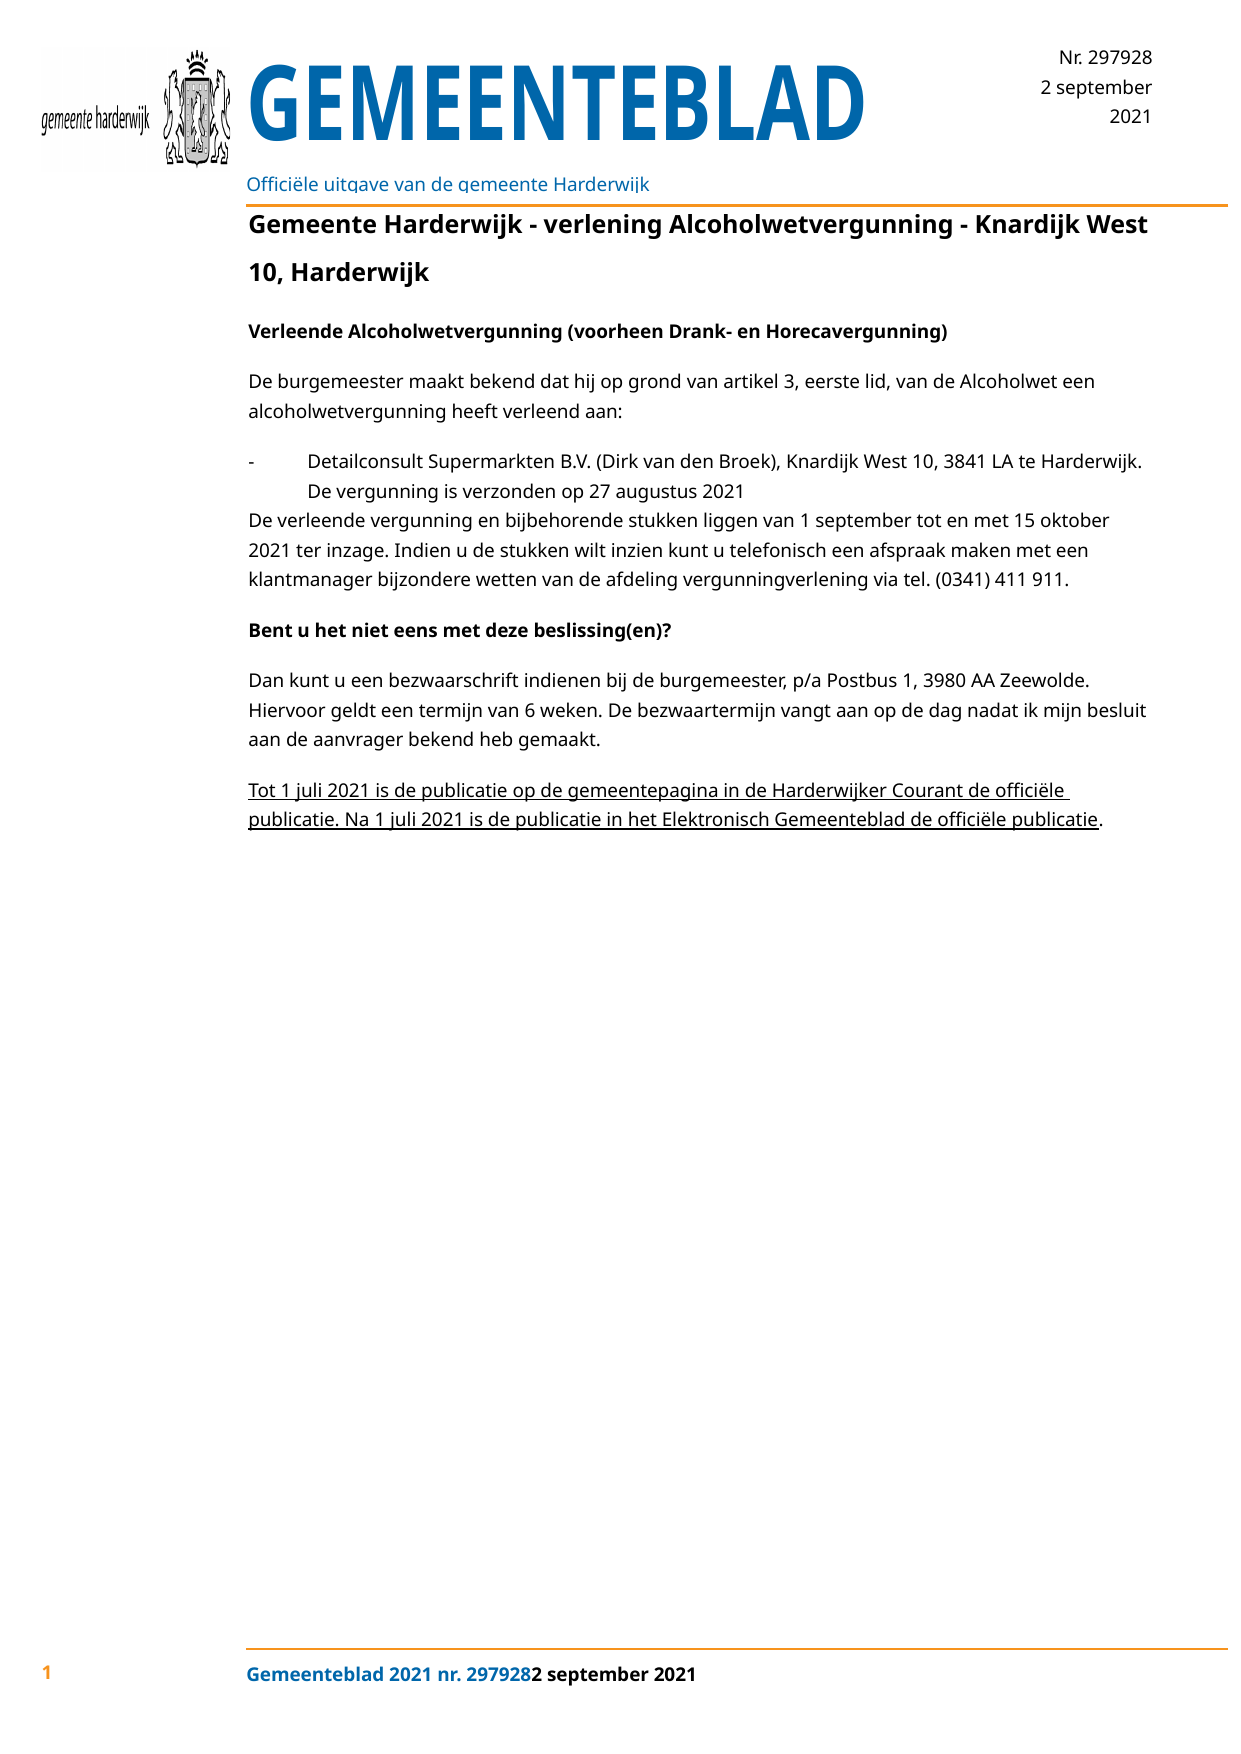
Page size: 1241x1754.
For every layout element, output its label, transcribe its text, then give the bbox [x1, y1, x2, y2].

list Detailconsult Supermarkten B.V. (Dirk van den Broek), Knardijk West 10, 3841 LA te Harderwijk. De vergunning is verzonden op 27 augustus 2021 [248, 448, 1152, 504]
text De burgemeester maakt bekend dat hij op grond van artikel 3, eerste lid, van de Alcoholwet een alcoholwetvergunning heeft verleend aan: [248, 368, 1152, 424]
text Dan kunt u een bezwaarschrift indienen bij de burgemeester, p/a Postbus 1, 3980 AA Zeewolde. Hiervoor geldt een termijn van 6 weken. De bezwaartermijn vangt aan op de dag nadat ik mijn besluit aan de aanvrager bekend heb gemaakt. [248, 667, 1152, 752]
text Gemeente Harderwijk - verlening Alcoholwetvergunning - Knardijk West 10, Harderwijk [248, 207, 1152, 288]
text Bent u het niet eens met deze beslissing(en)? [248, 617, 1152, 643]
text Tot 1 juli 2021 is de publicatie op de gemeentepagina in de Harderwijker Courant de officiële publicatie. Na 1 juli 2021 is de publicatie in het Elektronisch Gemeenteblad de officiële publicatie. [248, 777, 1152, 832]
picture [41, 47, 231, 172]
text Verleende Alcoholwetvergunning (voorheen Drank- en Horecavergunning) [248, 318, 1152, 344]
text De verleende vergunning en bijbehorende stukken liggen van 1 september tot en met 15 oktober 2021 ter inzage. Indien u de stukken wilt inzien kunt u telefonisch een afspraak maken met een klantmanager bijzondere wetten van de afdeling vergunningverlening via tel. (0341) 411 911. [248, 507, 1152, 592]
